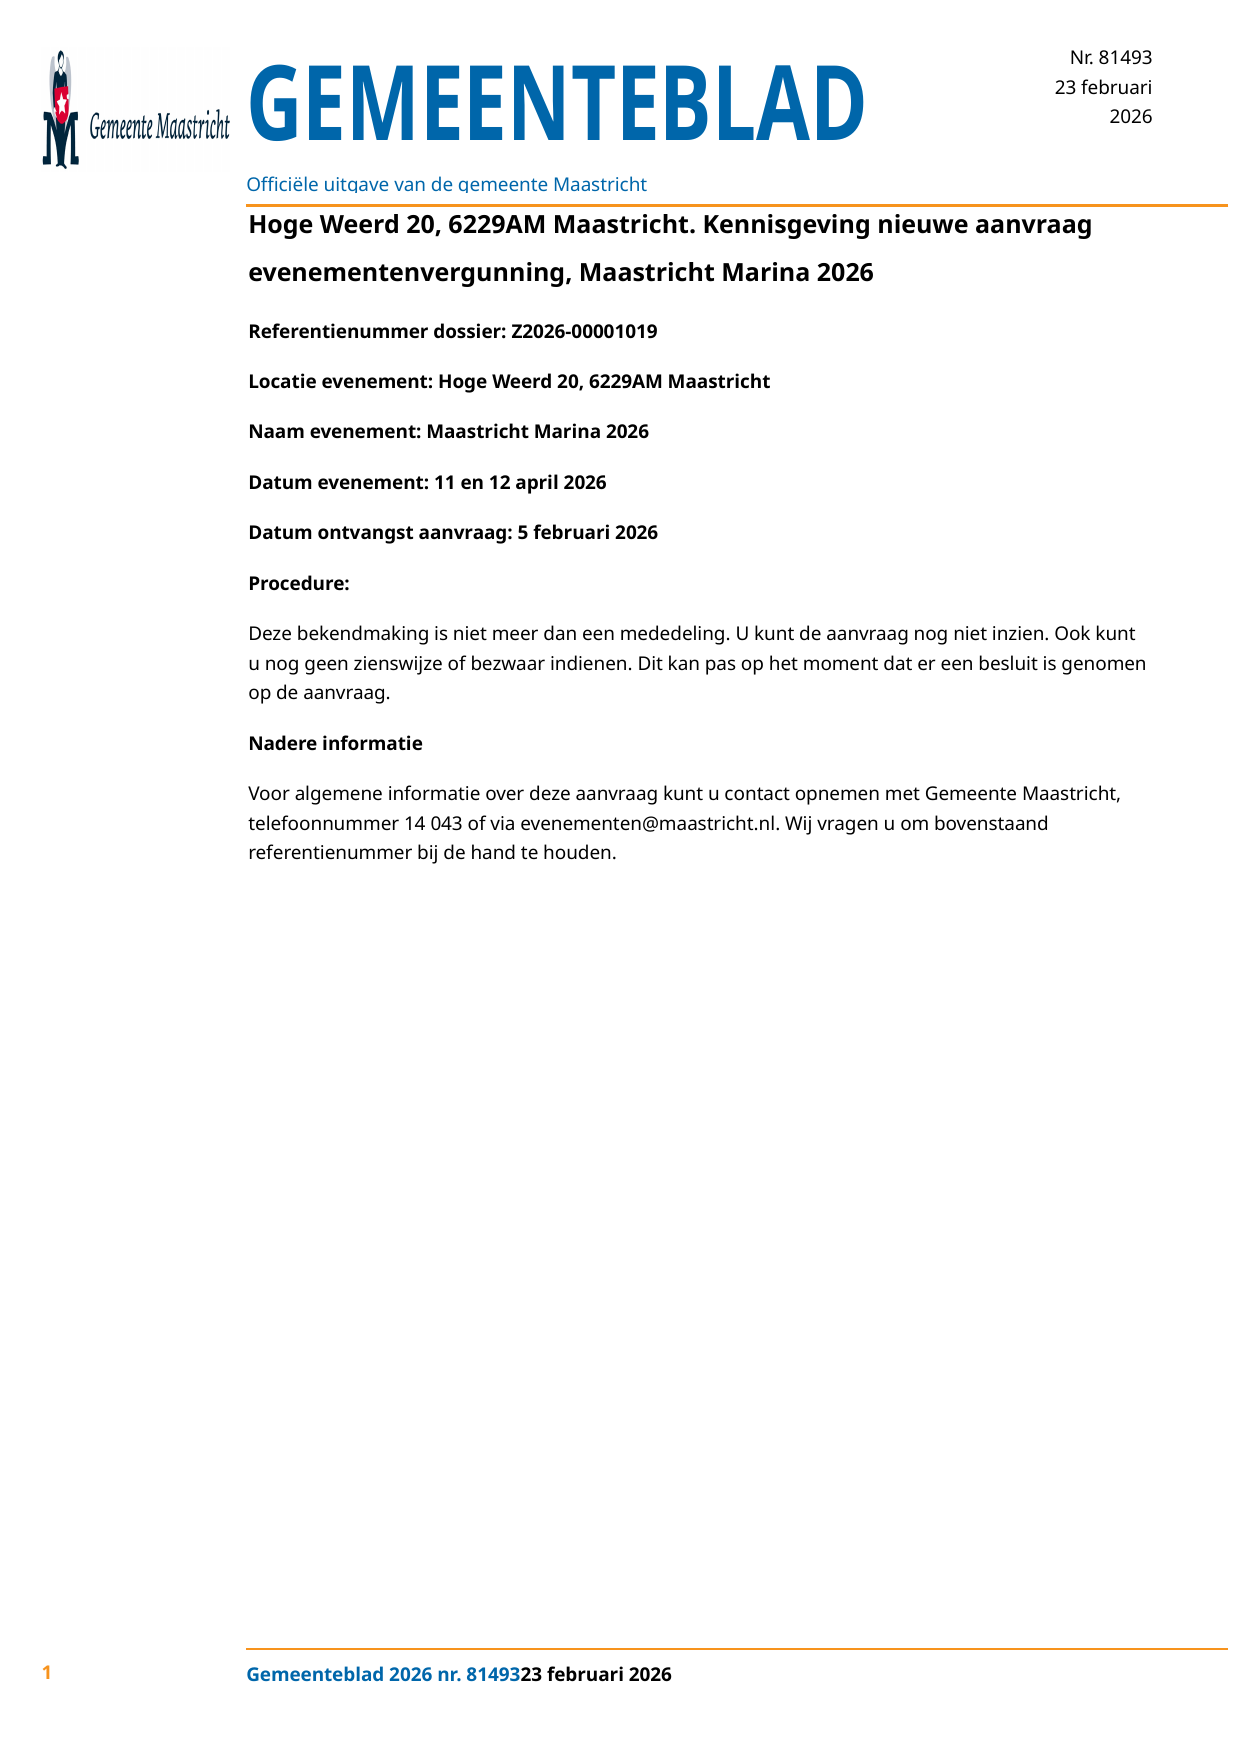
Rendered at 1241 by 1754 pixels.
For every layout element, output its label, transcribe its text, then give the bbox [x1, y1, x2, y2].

text Locatie evenement: Hoge Weerd 20, 6229AM Maastricht [248, 368, 1152, 394]
text Datum evenement: 11 en 12 april 2026 [248, 469, 1152, 495]
text Hoge Weerd 20, 6229AM Maastricht. Kennisgeving nieuwe aanvraag evenementenvergunning, Maastricht Marina 2026 [248, 207, 1152, 288]
text Nadere informatie [248, 730, 1152, 756]
text Referentienummer dossier: Z2026-00001019 [248, 318, 1152, 344]
text Naam evenement: Maastricht Marina 2026 [248, 419, 1152, 444]
text Procedure: [248, 570, 1152, 596]
text Datum ontvangst aanvraag: 5 februari 2026 [248, 519, 1152, 545]
text Voor algemene informatie over deze aanvraag kunt u contact opnemen met Gemeente Maastricht, telefoonnummer 14 043 of via evenementen@maastricht.nl. Wij vragen u om bovenstaand referentienummer bij de hand te houden. [248, 780, 1152, 865]
text Deze bekendmaking is niet meer dan een mededeling. U kunt de aanvraag nog niet inzien. Ook kunt u nog geen zienswijze of bezwaar indienen. Dit kan pas op het moment dat er een besluit is genomen op de aanvraag. [248, 620, 1152, 705]
picture [41, 47, 231, 172]
